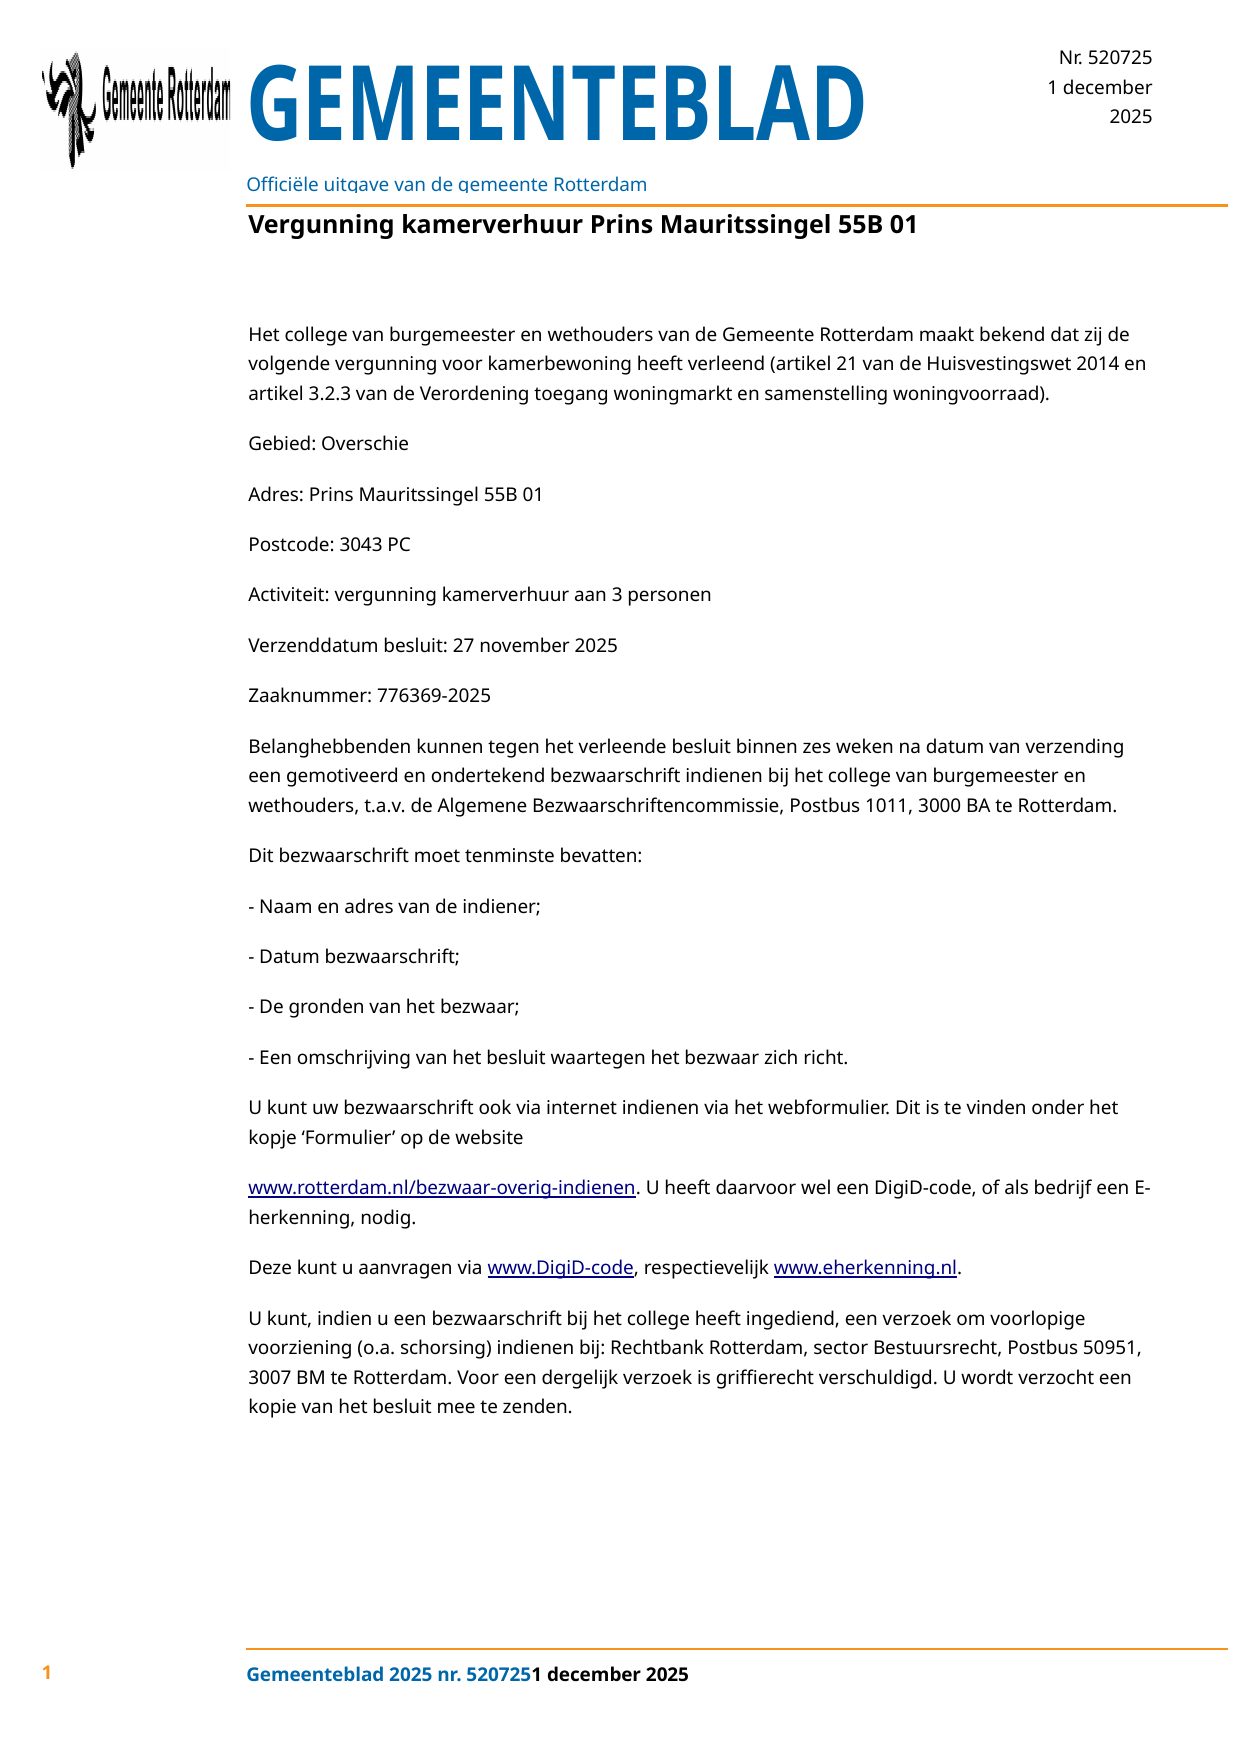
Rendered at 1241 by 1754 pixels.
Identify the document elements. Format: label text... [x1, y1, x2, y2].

text - Een omschrijving van het besluit waartegen het bezwaar zich richt. [248, 1044, 1152, 1070]
text Deze kunt u aanvragen via www.DigiD-code, respectievelijk www.eherkenning.nl. [248, 1254, 1152, 1280]
text Gebied: Overschie [248, 430, 1152, 456]
text - Datum bezwaarschrift; [248, 943, 1152, 969]
text Verzenddatum besluit: 27 november 2025 [248, 632, 1152, 658]
text Het college van burgemeester en wethouders van de Gemeente Rotterdam maakt bekend dat zij de volgende vergunning voor kamerbewoning heeft verleend (artikel 21 van de Huisvestingswet 2014 en artikel 3.2.3 van de Verordening toegang woningmarkt en samenstelling woningvoorraad). [248, 321, 1152, 406]
picture [41, 47, 231, 172]
text Zaaknummer: 776369-2025 [248, 682, 1152, 708]
text Activiteit: vergunning kamerverhuur aan 3 personen [248, 582, 1152, 607]
text - De gronden van het bezwaar; [248, 994, 1152, 1019]
text Postcode: 3043 PC [248, 531, 1152, 557]
text U kunt, indien u een bezwaarschrift bij het college heeft ingediend, een verzoek om voorlopige voorziening (o.a. schorsing) indienen bij: Rechtbank Rotterdam, sector Bestuursrecht, Postbus 50951, 3007 BM te Rotterdam. Voor een dergelijk verzoek is griffierecht verschuldigd. U wordt verzocht een kopie van het besluit mee te zenden. [248, 1305, 1152, 1419]
text Vergunning kamerverhuur Prins Mauritssingel 55B 01 [248, 207, 1152, 241]
text U kunt uw bezwaarschrift ook via internet indienen via het webformulier. Dit is te vinden onder het kopje ‘Formulier’ op de website [248, 1094, 1152, 1150]
text Dit bezwaarschrift moet tenminste bevatten: [248, 842, 1152, 868]
text Adres: Prins Mauritssingel 55B 01 [248, 481, 1152, 506]
text www.rotterdam.nl/bezwaar-overig-indienen. U heeft daarvoor wel een DigiD-code, of als bedrijf een E-herkenning, nodig. [248, 1174, 1152, 1230]
text Belanghebbenden kunnen tegen het verleende besluit binnen zes weken na datum van verzending een gemotiveerd en ondertekend bezwaarschrift indienen bij het college van burgemeester en wethouders, t.a.v. de Algemene Bezwaarschriftencommissie, Postbus 1011, 3000 BA te Rotterdam. [248, 733, 1152, 818]
text - Naam en adres van de indiener; [248, 893, 1152, 918]
